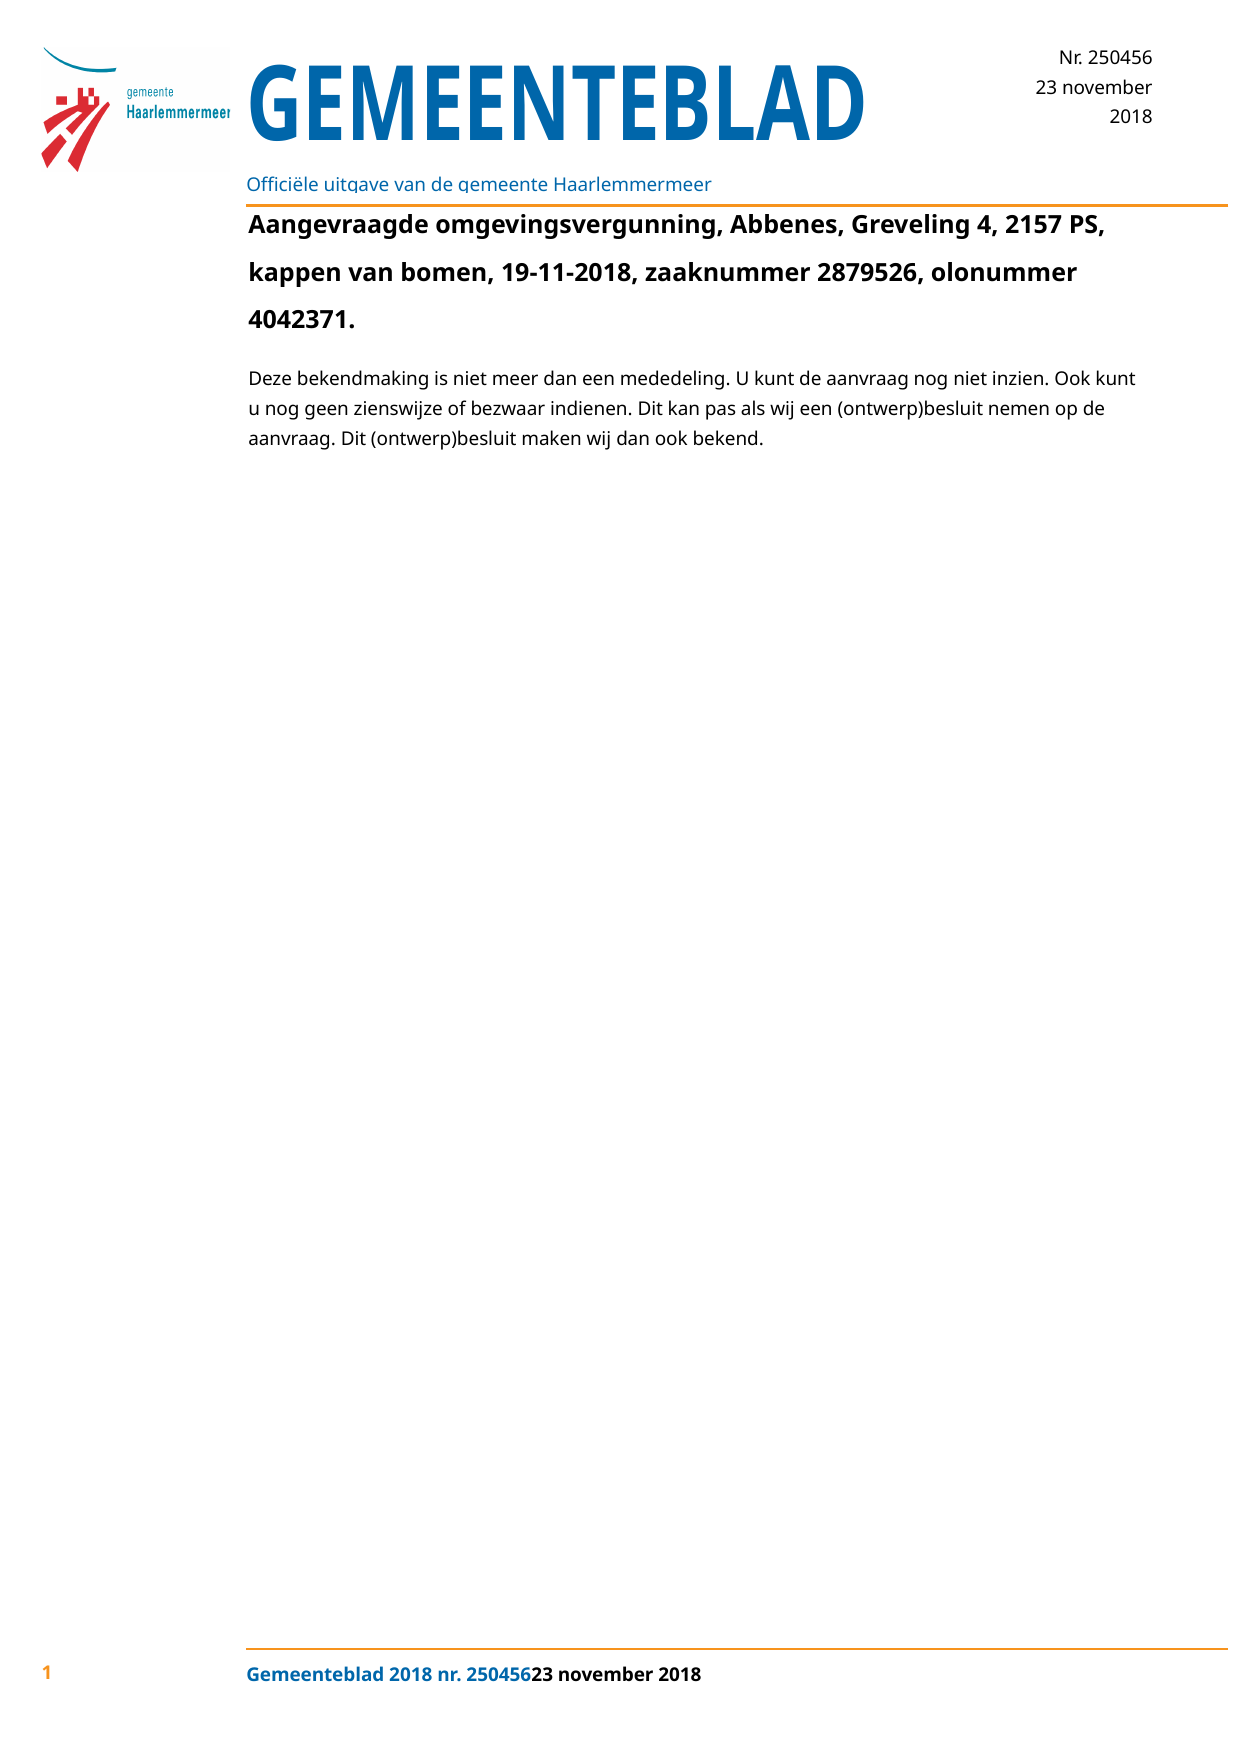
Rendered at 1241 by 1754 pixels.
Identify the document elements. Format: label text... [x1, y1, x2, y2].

text Deze bekendmaking is niet meer dan een mededeling. U kunt de aanvraag nog niet inzien. Ook kunt u nog geen zienswijze of bezwaar indienen. Dit kan pas als wij een (ontwerp)besluit nemen op de aanvraag. Dit (ontwerp)besluit maken wij dan ook bekend. [248, 366, 1152, 450]
picture [41, 47, 231, 172]
text Aangevraagde omgevingsvergunning, Abbenes, Greveling 4, 2157 PS, kappen van bomen, 19-11-2018, zaaknummer 2879526, olonummer 4042371. [248, 207, 1152, 336]
